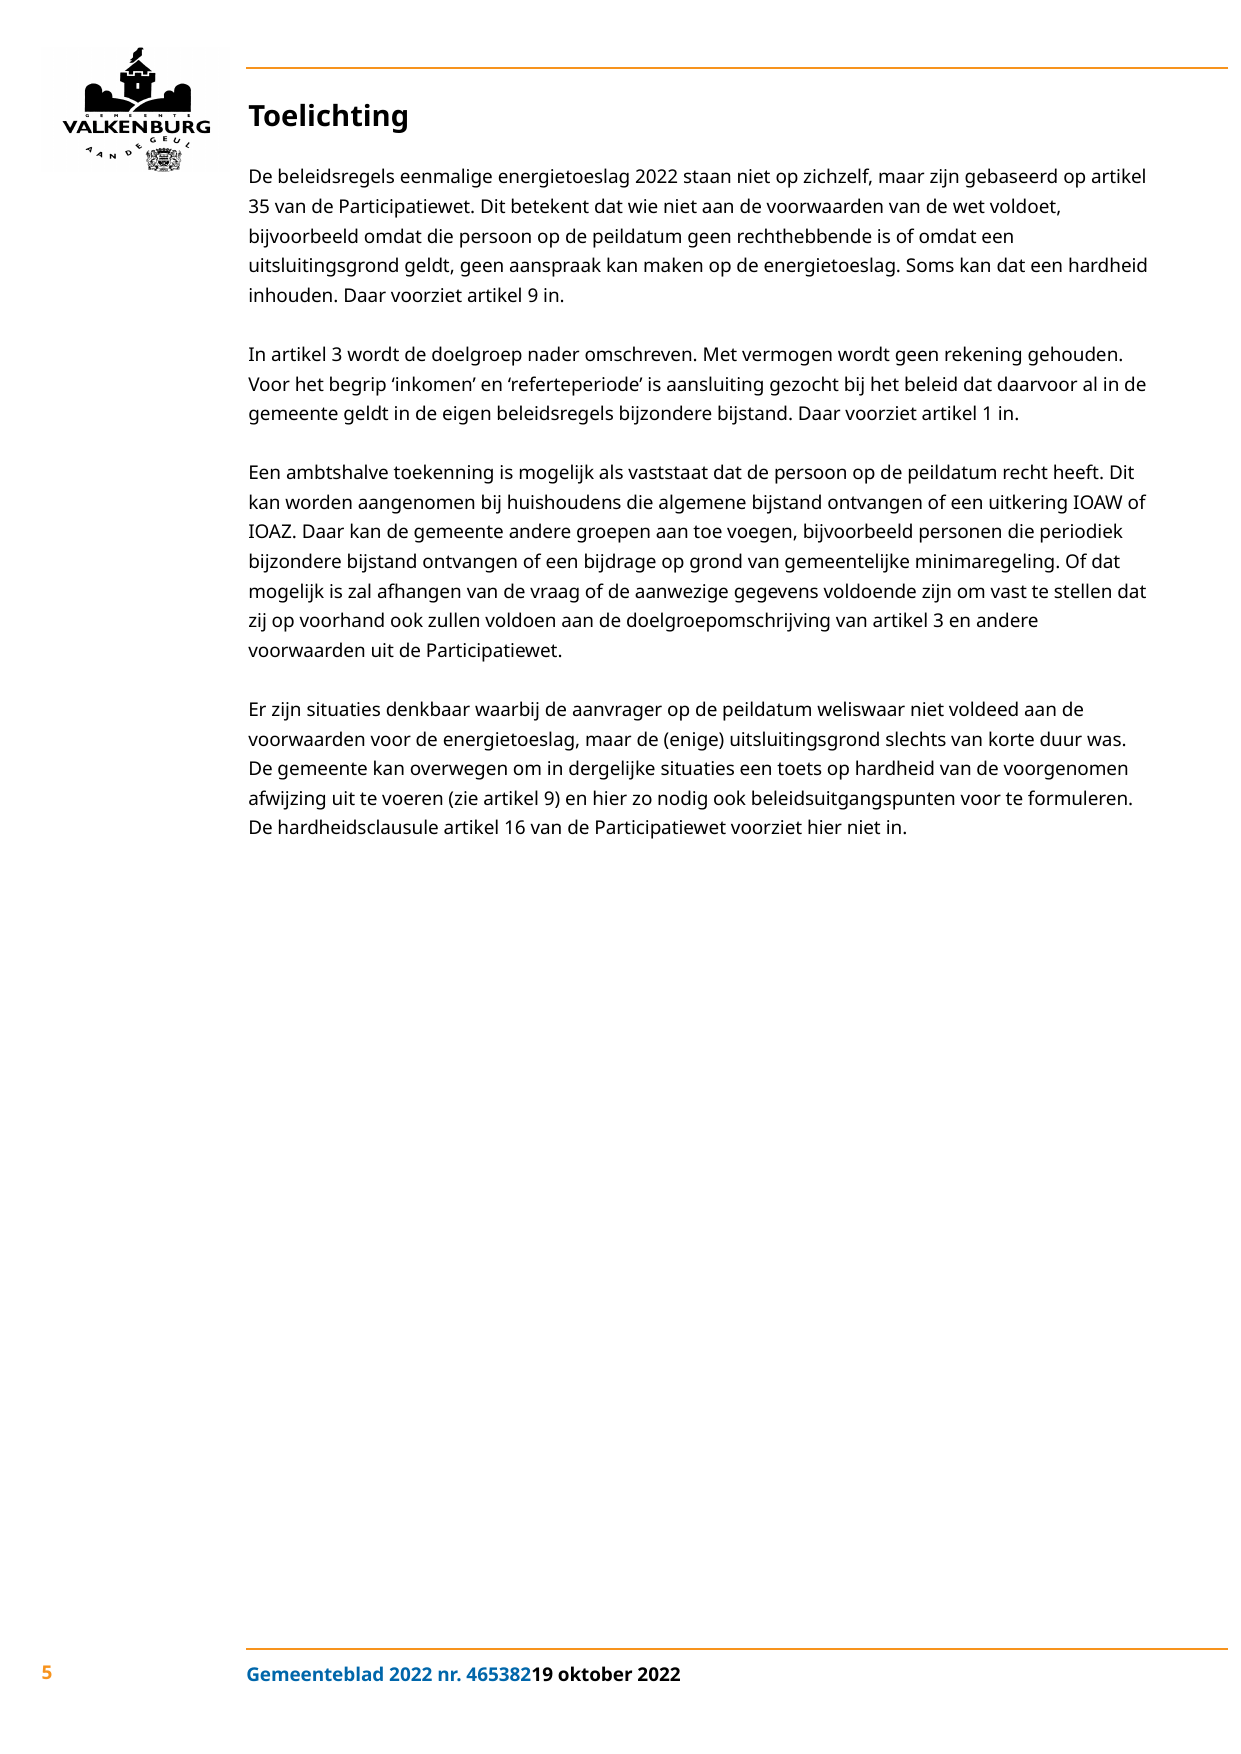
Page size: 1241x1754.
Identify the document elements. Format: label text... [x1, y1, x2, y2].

text Toelichting [248, 95, 1152, 134]
picture [41, 47, 231, 172]
text Er zijn situaties denkbaar waarbij de aanvrager op de peildatum weliswaar niet voldeed aan de voorwaarden voor de energietoeslag, maar de (enige) uitsluitingsgrond slechts van korte duur was. De gemeente kan overwegen om in dergelijke situaties een toets op hardheid van de voorgenomen afwijzing uit te voeren (zie artikel 9) en hier zo nodig ook beleidsuitgangspunten voor te formuleren. De hardheidsclausule artikel 16 van de Participatiewet voorziet hier niet in. [248, 696, 1152, 840]
text De beleidsregels eenmalige energietoeslag 2022 staan niet op zichzelf, maar zijn gebaseerd op artikel 35 van de Participatiewet. Dit betekent dat wie niet aan de voorwaarden van de wet voldoet, bijvoorbeeld omdat die persoon op de peildatum geen rechthebbende is of omdat een uitsluitingsgrond geldt, geen aanspraak kan maken op de energietoeslag. Soms kan dat een hardheid inhouden. Daar voorziet artikel 9 in. [248, 164, 1152, 308]
text In artikel 3 wordt de doelgroep nader omschreven. Met vermogen wordt geen rekening gehouden. Voor het begrip ‘inkomen’ en ‘referteperiode’ is aansluiting gezocht bij het beleid dat daarvoor al in de gemeente geldt in de eigen beleidsregels bijzondere bijstand. Daar voorziet artikel 1 in. [248, 341, 1152, 426]
text Een ambtshalve toekenning is mogelijk als vaststaat dat de persoon op de peildatum recht heeft. Dit kan worden aangenomen bij huishoudens die algemene bijstand ontvangen of een uitkering IOAW of IOAZ. Daar kan de gemeente andere groepen aan toe voegen, bijvoorbeeld personen die periodiek bijzondere bijstand ontvangen of een bijdrage op grond van gemeentelijke minimaregeling. Of dat mogelijk is zal afhangen van de vraag of de aanwezige gegevens voldoende zijn om vast te stellen dat zij op voorhand ook zullen voldoen aan de doelgroepomschrijving van artikel 3 en andere voorwaarden uit de Participatiewet. [248, 459, 1152, 663]
